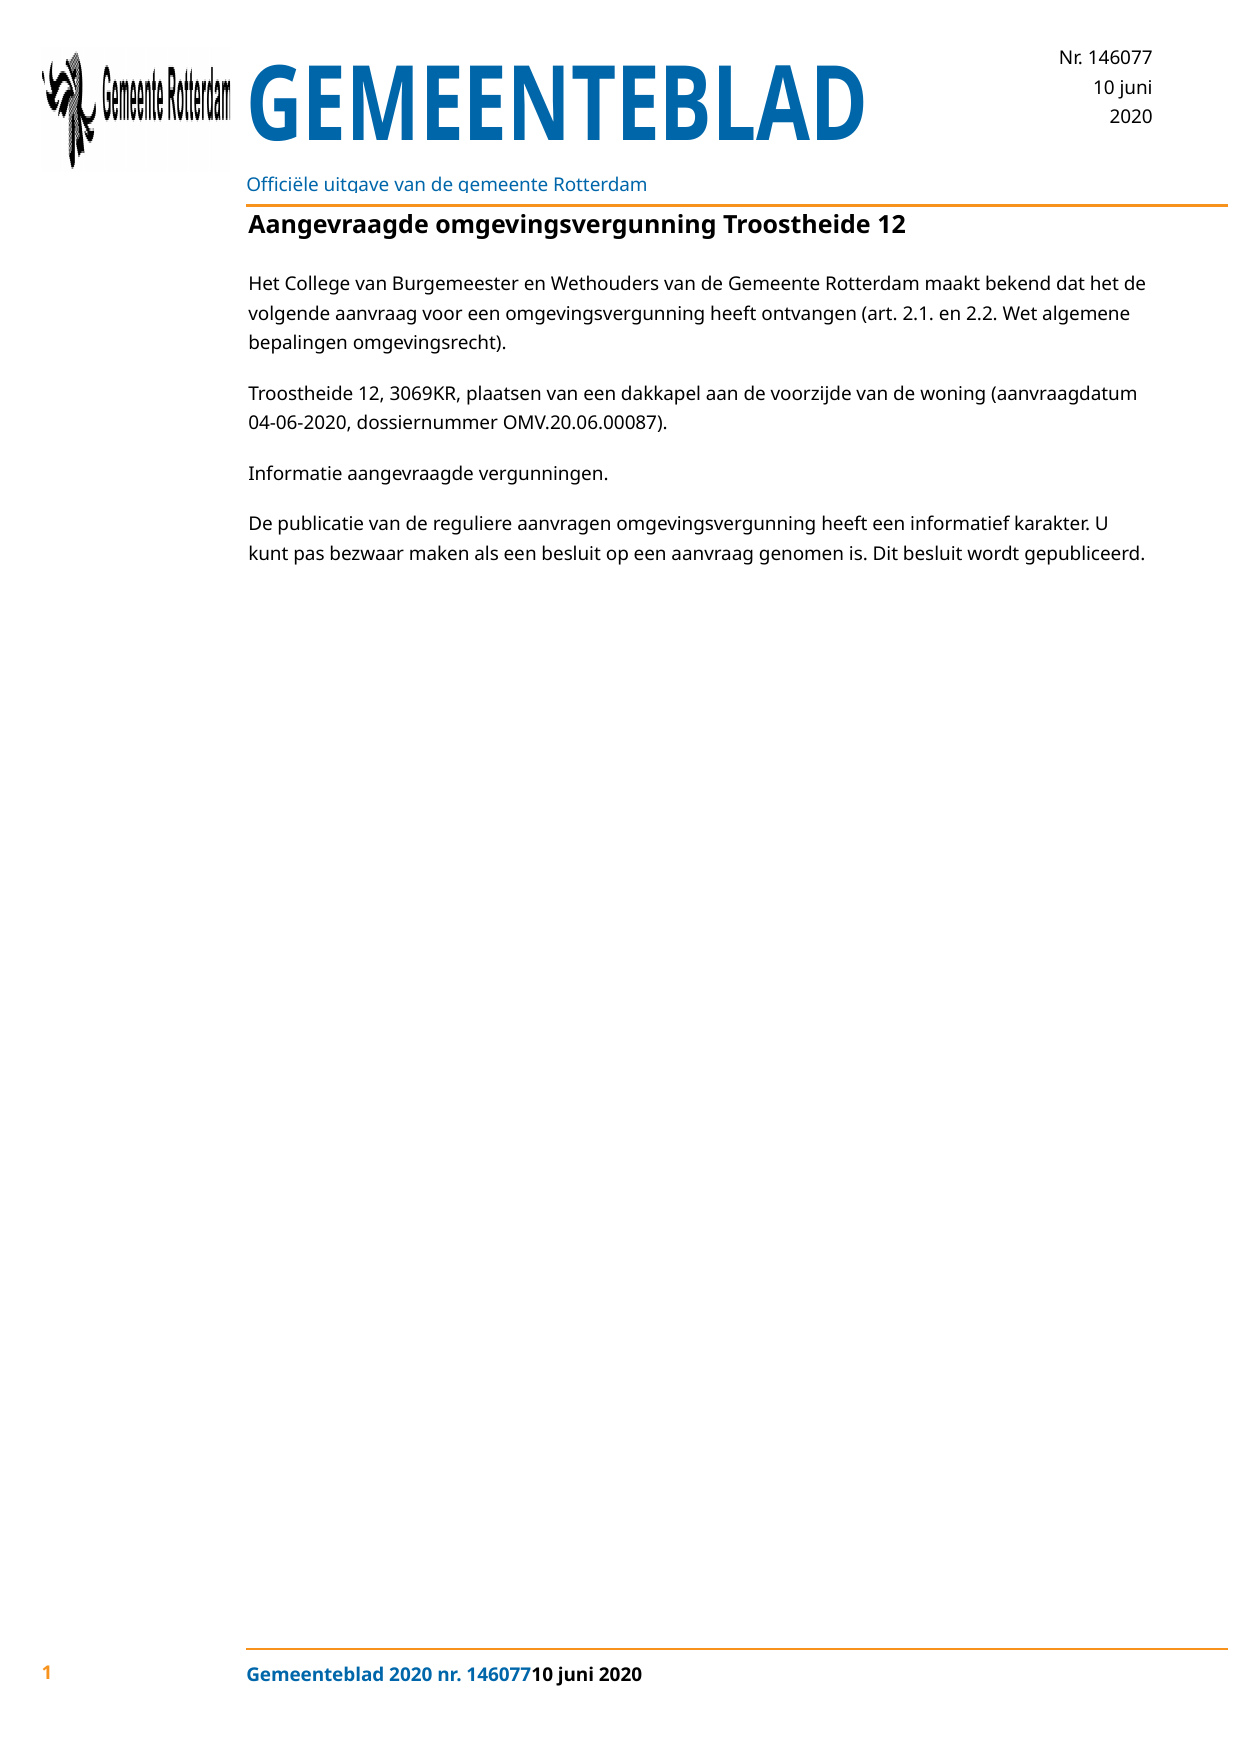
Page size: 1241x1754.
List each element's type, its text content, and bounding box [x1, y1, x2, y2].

text Informatie aangevraagde vergunningen. [248, 460, 1152, 486]
text Aangevraagde omgevingsvergunning Troostheide 12 [248, 207, 1152, 241]
text Troostheide 12, 3069KR, plaatsen van een dakkapel aan de voorzijde van de woning (aanvraagdatum 04-06-2020, dossiernummer OMV.20.06.00087). [248, 380, 1152, 435]
picture [41, 47, 231, 172]
text Het College van Burgemeester en Wethouders van de Gemeente Rotterdam maakt bekend dat het de volgende aanvraag voor een omgevingsvergunning heeft ontvangen (art. 2.1. en 2.2. Wet algemene bepalingen omgevingsrecht). [248, 270, 1152, 355]
text De publicatie van de reguliere aanvragen omgevingsvergunning heeft een informatief karakter. U kunt pas bezwaar maken als een besluit op een aanvraag genomen is. Dit besluit wordt gepubliceerd. [248, 510, 1152, 566]
